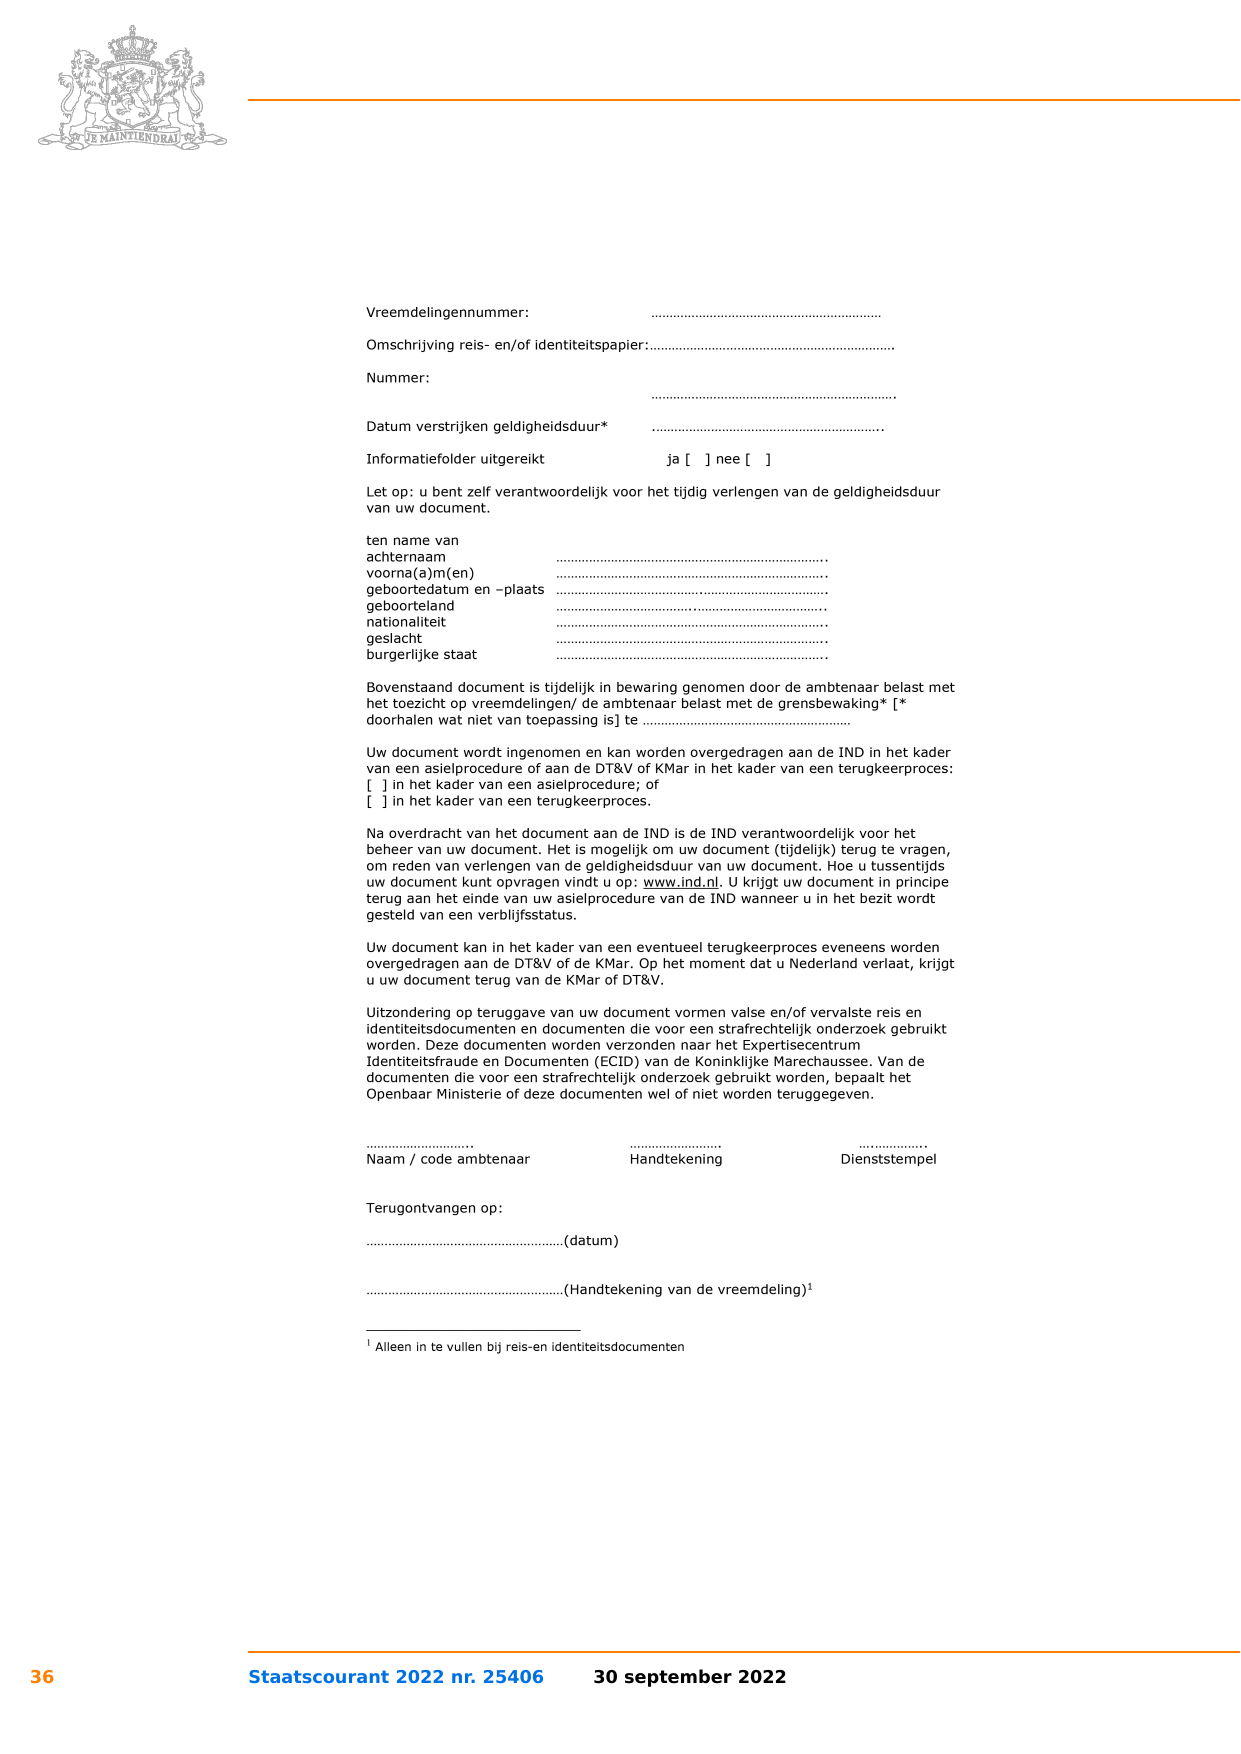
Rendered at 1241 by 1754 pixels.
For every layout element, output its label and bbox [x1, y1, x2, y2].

picture [248, 155, 1134, 1407]
picture [38, 25, 227, 150]
